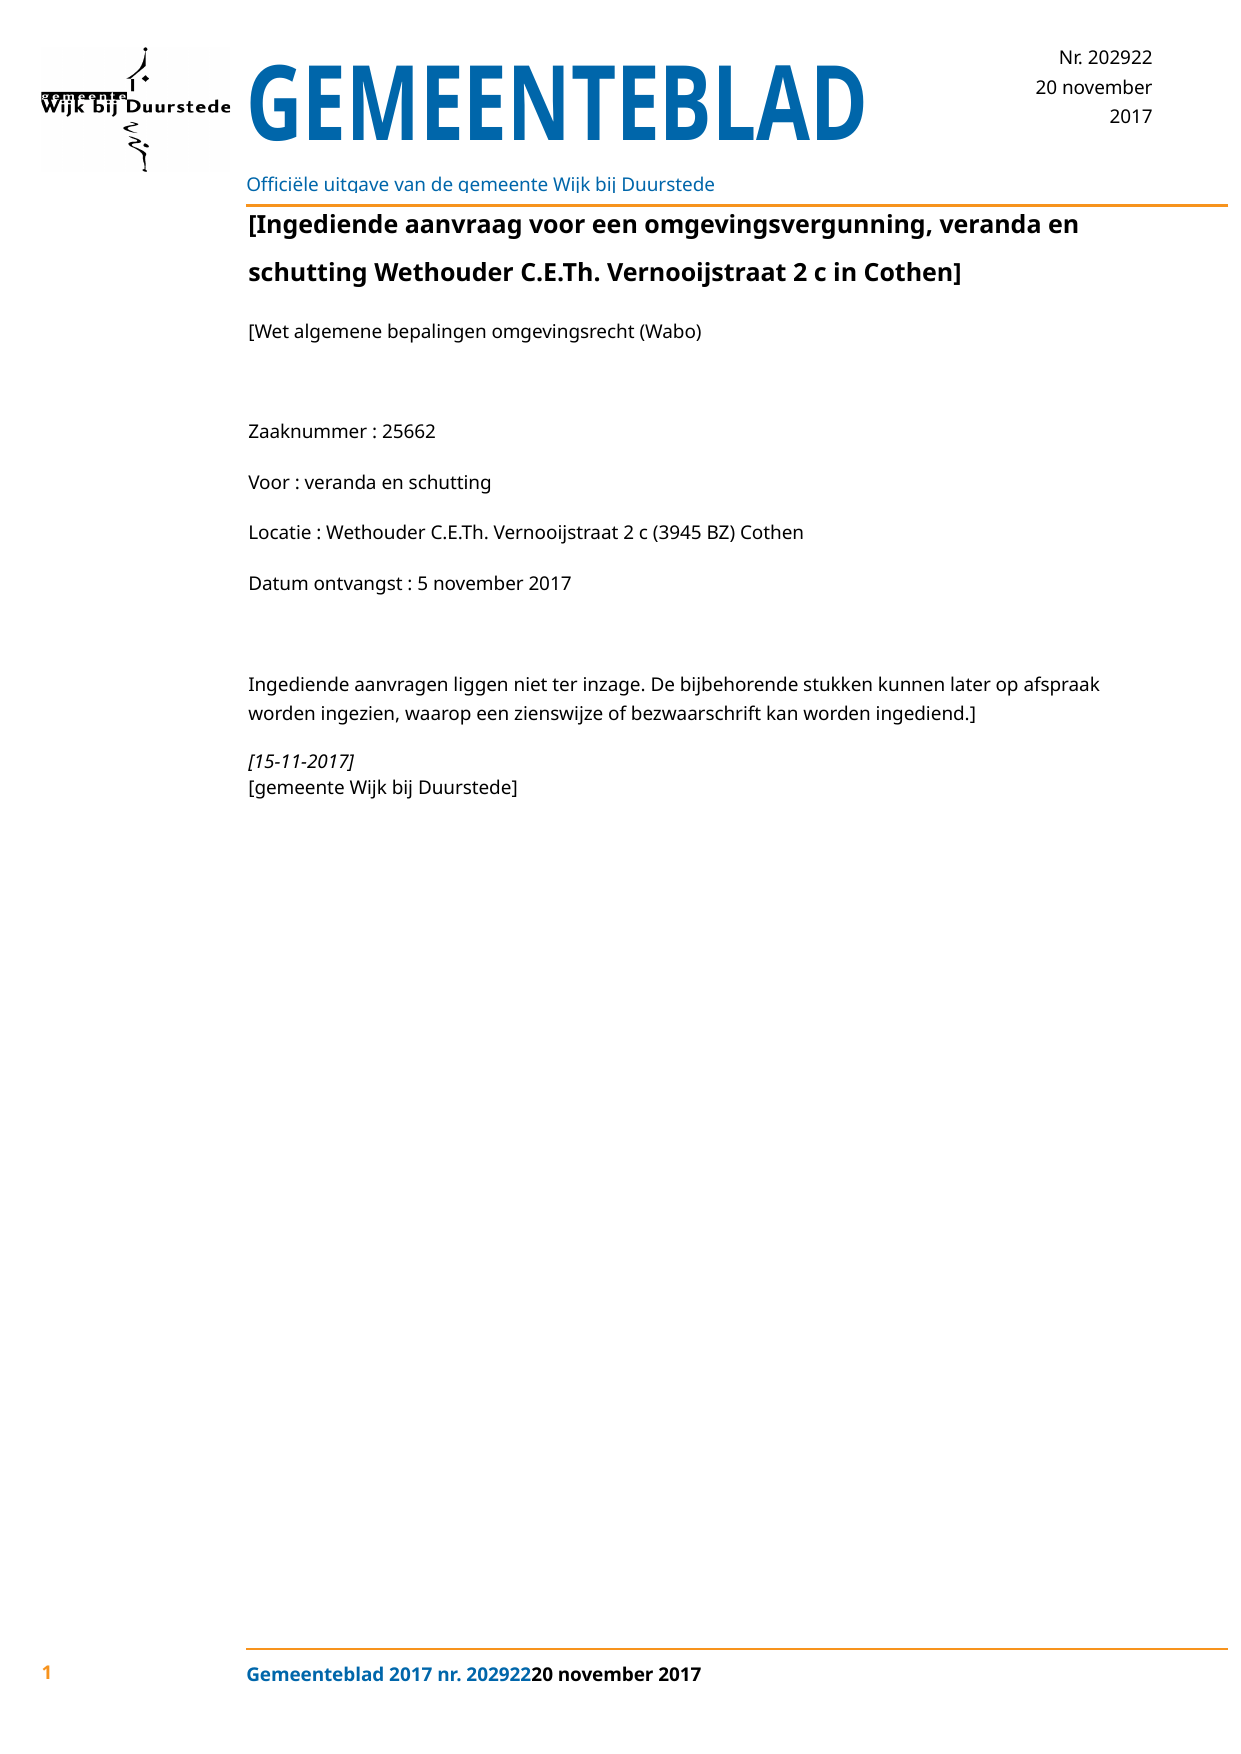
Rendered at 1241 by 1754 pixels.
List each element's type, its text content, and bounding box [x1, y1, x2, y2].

text [Ingediende aanvraag voor een omgevingsvergunning, veranda en schutting Wethouder C.E.Th. Vernooijstraat 2 c in Cothen] [248, 207, 1152, 288]
text Zaaknummer : 25662 [248, 419, 1152, 444]
text Datum ontvangst : 5 november 2017 [248, 570, 1152, 596]
text [gemeente Wijk bij Duurstede] [248, 774, 1152, 800]
text Ingediende aanvragen liggen niet ter inzage. De bijbehorende stukken kunnen later op afspraak worden ingezien, waarop een zienswijze of bezwaarschrift kan worden ingediend.] [248, 671, 1152, 726]
text Voor : veranda en schutting [248, 469, 1152, 495]
text [Wet algemene bepalingen omgevingsrecht (Wabo) [248, 318, 1152, 344]
picture [41, 47, 231, 172]
text Locatie : Wethouder C.E.Th. Vernooijstraat 2 c (3945 BZ) Cothen [248, 519, 1152, 545]
text [15-11-2017] [248, 748, 1152, 774]
